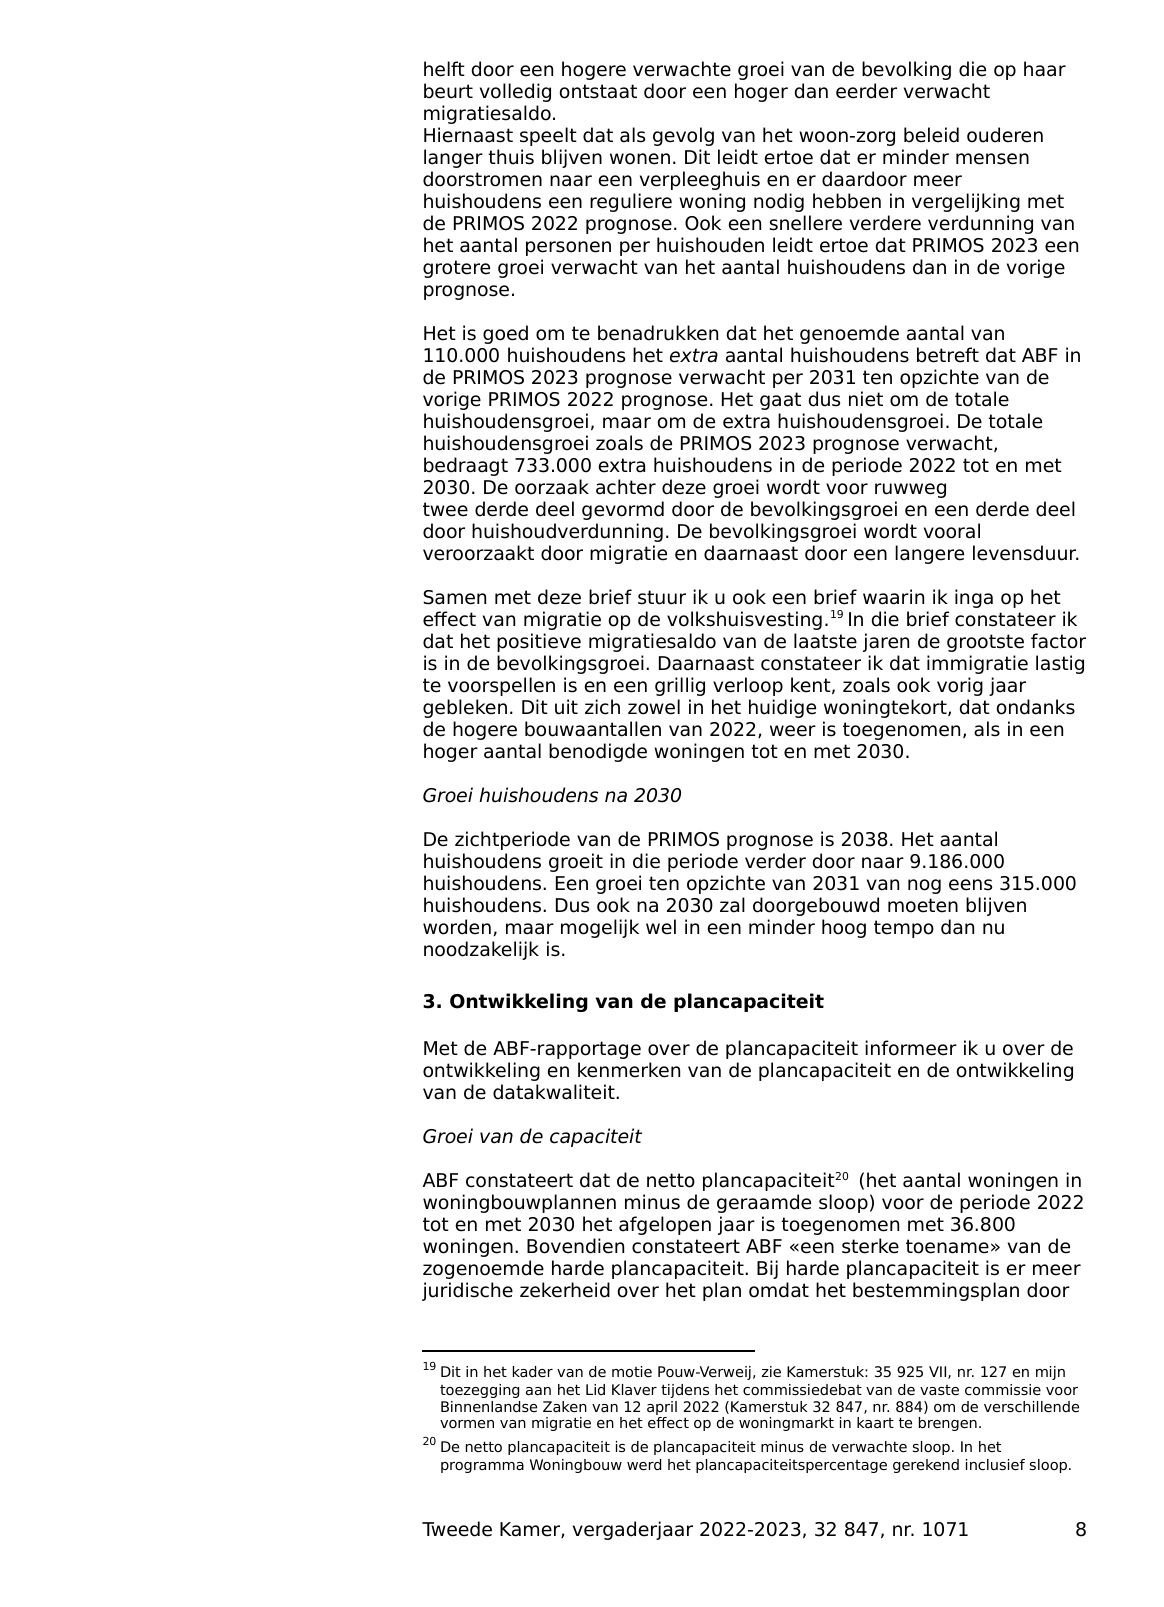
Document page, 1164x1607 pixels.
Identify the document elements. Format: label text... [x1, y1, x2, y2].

subtitle 3. Ontwikkeling van de plancapaciteit [422, 991, 1087, 1013]
text Hiernaast speelt dat als gevolg van het woon-zorg beleid ouderen langer thuis blijven wonen. Dit leidt ertoe dat er minder mensen doorstromen naar een verpleeghuis en er daardoor meer huishoudens een reguliere woning nodig hebben in vergelijking met de PRIMOS 2022 prognose. Ook een snellere verdere verdunning van het aantal personen per huishouden leidt ertoe dat PRIMOS 2023 een grotere groei verwacht van het aantal huishoudens dan in de vorige prognose. [422, 125, 1087, 301]
text Het is goed om te benadrukken dat het genoemde aantal van 110.000 huishoudens het extra aantal huishoudens betreft dat ABF in de PRIMOS 2023 prognose verwacht per 2031 ten opzichte van de vorige PRIMOS 2022 prognose. Het gaat dus niet om de totale huishoudensgroei, maar om de extra huishoudensgroei. De totale huishoudensgroei zoals de PRIMOS 2023 prognose verwacht, bedraagt 733.000 extra huishoudens in de periode 2022 tot en met 2030. De oorzaak achter deze groei wordt voor ruwweg twee derde deel gevormd door de bevolkingsgroei en een derde deel door huishoudverdunning. De bevolkingsgroei wordt vooral veroorzaakt door migratie en daarnaast door een langere levensduur. [422, 323, 1087, 565]
text helft door een hogere verwachte groei van de bevolking die op haar beurt volledig ontstaat door een hoger dan eerder verwacht migratiesaldo. [422, 59, 1087, 125]
subtitle Groei huishoudens na 2030 [422, 785, 1087, 807]
subtitle Groei van de capaciteit [422, 1126, 1087, 1148]
text Samen met deze brief stuur ik u ook een brief waarin ik inga op het effect van migratie op de volkshuisvesting.In die brief constateer ik dat het positieve migratiesaldo van de laatste jaren de grootste factor is in de bevolkingsgroei. Daarnaast constateer ik dat immigratie lastig te voorspellen is en een grillig verloop kent, zoals ook vorig jaar gebleken. Dit uit zich zowel in het huidige woningtekort, dat ondanks de hogere bouwaantallen van 2022, weer is toegenomen, als in een hoger aantal benodigde woningen tot en met 2030. [422, 587, 1087, 763]
text Dit in het kader van de motie Pouw-Verweij, zie Kamerstuk: 35 925 VII, nr. 127 en mijn toezegging aan het Lid Klaver tijdens het commissiedebat van de vaste commissie voor Binnenlandse Zaken van 12 april 2022 (Kamerstuk 32 847, nr. 884) om de verschillende vormen van migratie en het effect op de woningmarkt in kaart te brengen. [422, 1360, 1087, 1432]
text De netto plancapaciteit is de plancapaciteit minus de verwachte sloop. In het programma Woningbouw werd het plancapaciteitspercentage gerekend inclusief sloop. [422, 1435, 1087, 1474]
text De zichtperiode van de PRIMOS prognose is 2038. Het aantal huishoudens groeit in die periode verder door naar 9.186.000 huishoudens. Een groei ten opzichte van 2031 van nog eens 315.000 huishoudens. Dus ook na 2030 zal doorgebouwd moeten blijven worden, maar mogelijk wel in een minder hoog tempo dan nu noodzakelijk is. [422, 829, 1087, 961]
text ABF constateert dat de netto plancapaciteit (het aantal woningen in woningbouwplannen minus de geraamde sloop) voor de periode 2022 tot en met 2030 het afgelopen jaar is toegenomen met 36.800 woningen. Bovendien constateert ABF «een sterke toename» van de zogenoemde harde plancapaciteit. Bij harde plancapaciteit is er meer juridische zekerheid over het plan omdat het bestemmingsplan door [422, 1170, 1087, 1302]
text Met de ABF-rapportage over de plancapaciteit informeer ik u over de ontwikkeling en kenmerken van de plancapaciteit en de ontwikkeling van de datakwaliteit. [422, 1038, 1087, 1104]
